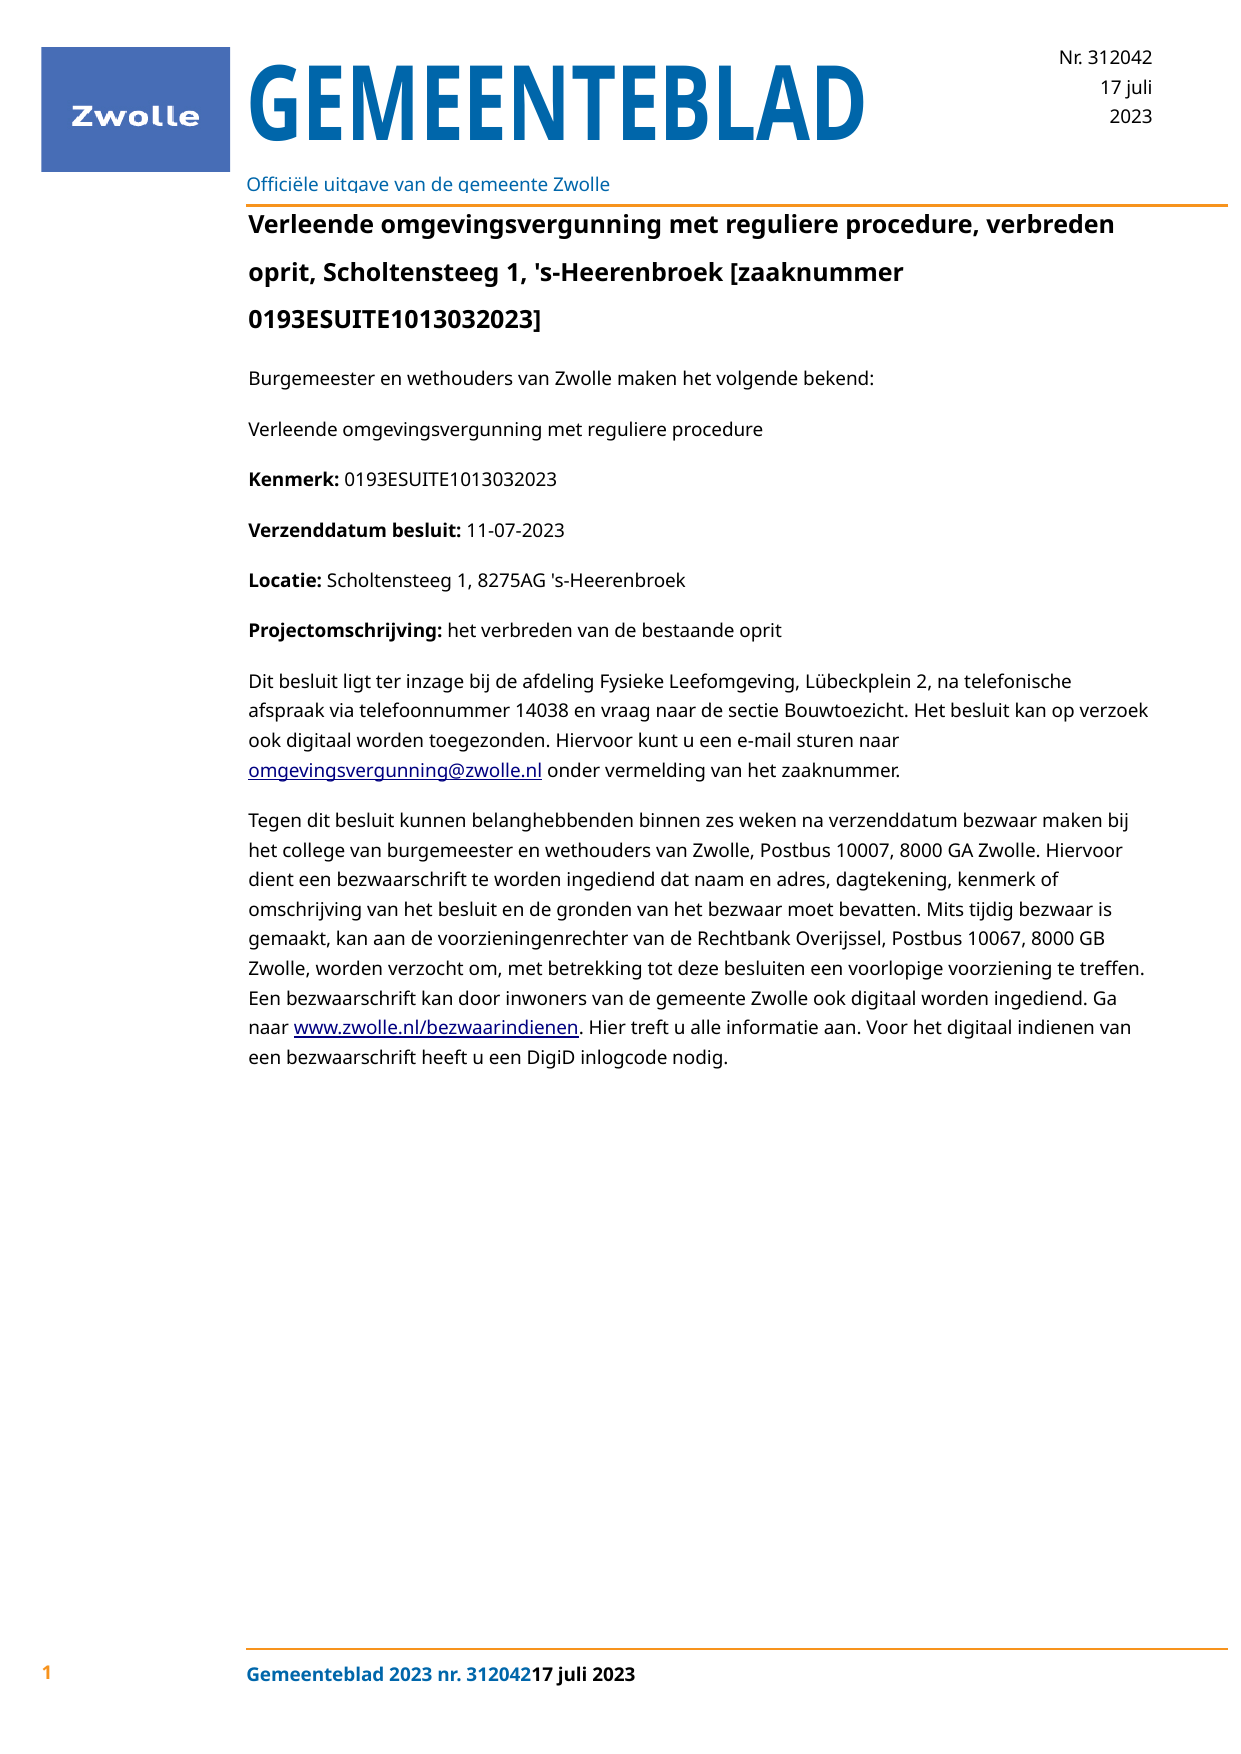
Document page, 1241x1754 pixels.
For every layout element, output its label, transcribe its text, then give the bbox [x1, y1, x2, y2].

text Locatie: Scholtensteeg 1, 8275AG 's-Heerenbroek [248, 567, 1152, 593]
text Kenmerk: 0193ESUITE1013032023 [248, 466, 1152, 492]
text Verleende omgevingsvergunning met reguliere procedure [248, 416, 1152, 442]
text Dit besluit ligt ter inzage bij de afdeling Fysieke Leefomgeving, Lübeckplein 2, na telefonische afspraak via telefoonnummer 14038 en vraag naar de sectie Bouwtoezicht. Het besluit kan op verzoek ook digitaal worden toegezonden. Hiervoor kunt u een e-mail sturen naar omgevingsvergunning@zwolle.nl onder vermelding van het zaaknummer. [248, 668, 1152, 782]
text Tegen dit besluit kunnen belanghebbenden binnen zes weken na verzenddatum bezwaar maken bij het college van burgemeester en wethouders van Zwolle, Postbus 10007, 8000 GA Zwolle. Hiervoor dient een bezwaarschrift te worden ingediend dat naam en adres, dagtekening, kenmerk of omschrijving van het besluit en de gronden van het bezwaar moet bevatten. Mits tijdig bezwaar is gemaakt, kan aan de voorzieningenrechter van de Rechtbank Overijssel, Postbus 10067, 8000 GB Zwolle, worden verzocht om, met betrekking tot deze besluiten een voorlopige voorziening te treffen. Een bezwaarschrift kan door inwoners van de gemeente Zwolle ook digitaal worden ingediend. Ga naar www.zwolle.nl/bezwaarindienen. Hier treft u alle informatie aan. Voor het digitaal indienen van een bezwaarschrift heeft u een DigiD inlogcode nodig. [248, 807, 1152, 1069]
text Verleende omgevingsvergunning met reguliere procedure, verbreden oprit, Scholtensteeg 1, 's-Heerenbroek [zaaknummer 0193ESUITE1013032023] [248, 207, 1152, 336]
picture [41, 47, 231, 172]
text Burgemeester en wethouders van Zwolle maken het volgende bekend: [248, 366, 1152, 391]
text Projectomschrijving: het verbreden van de bestaande oprit [248, 618, 1152, 643]
text Verzenddatum besluit: 11-07-2023 [248, 517, 1152, 542]
